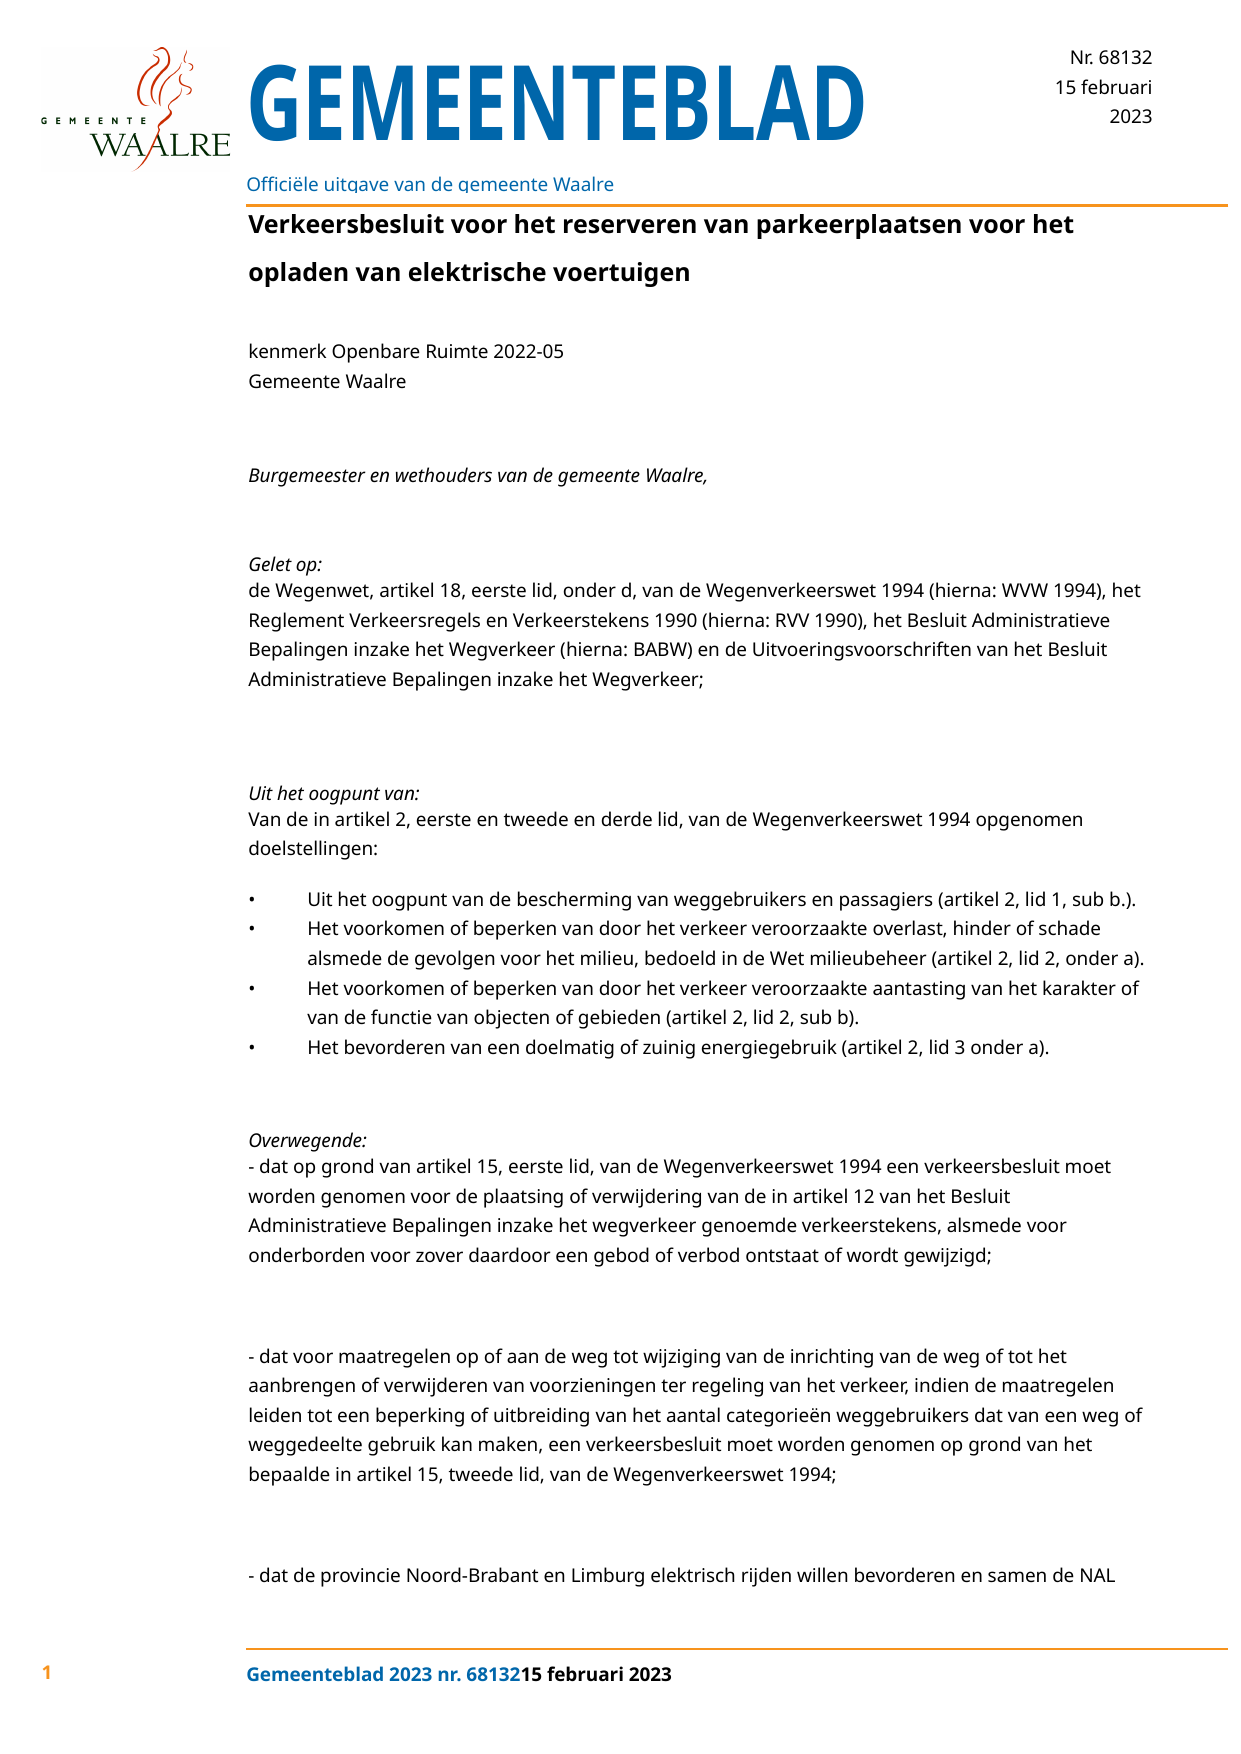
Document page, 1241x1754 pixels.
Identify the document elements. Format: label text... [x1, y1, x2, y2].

text Verkeersbesluit voor het reserveren van parkeerplaatsen voor het opladen van elektrische voertuigen [248, 207, 1152, 288]
list Uit het oogpunt van de bescherming van weggebruikers en passagiers (artikel 2, lid 1, sub b.). [248, 886, 1152, 912]
text - dat de provincie Noord-Brabant en Limburg elektrisch rijden willen bevorderen en samen de NAL [248, 1562, 1152, 1588]
list Het voorkomen of beperken van door het verkeer veroorzaakte overlast, hinder of schade alsmede de gevolgen voor het milieu, bedoeld in de Wet milieubeheer (artikel 2, lid 2, onder a). [248, 916, 1152, 971]
text Gemeente Waalre [248, 368, 1152, 394]
text Gelet op: [248, 551, 1152, 577]
text Van de in artikel 2, eerste en tweede en derde lid, van de Wegenverkeerswet 1994 opgenomen doelstellingen: [248, 806, 1152, 861]
text Overwegende: [248, 1127, 1152, 1153]
list Het bevorderen van een doelmatig of zuinig energiegebruik (artikel 2, lid 3 onder a). [248, 1034, 1152, 1060]
text Burgemeester en wethouders van de gemeente Waalre, [248, 462, 1152, 487]
text - dat voor maatregelen op of aan de weg tot wijziging van de inrichting van de weg of tot het aanbrengen of verwijderen van voorzieningen ter regeling van het verkeer, indien de maatregelen leiden tot een beperking of uitbreiding van het aantal categorieën weggebruikers dat van een weg of weggedeelte gebruik kan maken, een verkeersbesluit moet worden genomen op grond van het bepaalde in artikel 15, tweede lid, van de Wegenverkeerswet 1994; [248, 1343, 1152, 1487]
list Het voorkomen of beperken van door het verkeer veroorzaakte aantasting van het karakter of van de functie van objecten of gebieden (artikel 2, lid 2, sub b). [248, 975, 1152, 1030]
text - dat op grond van artikel 15, eerste lid, van de Wegenverkeerswet 1994 een verkeersbesluit moet worden genomen voor de plaatsing of verwijdering van de in artikel 12 van het Besluit Administratieve Bepalingen inzake het wegverkeer genoemde verkeerstekens, alsmede voor onderborden voor zover daardoor een gebod of verbod ontstaat of wordt gewijzigd; [248, 1153, 1152, 1268]
text kenmerk Openbare Ruimte 2022-05 [248, 339, 1152, 364]
text Uit het oogpunt van: [248, 780, 1152, 806]
picture [41, 47, 231, 172]
text de Wegenwet, artikel 18, eerste lid, onder d, van de Wegenverkeerswet 1994 (hierna: WVW 1994), het Reglement Verkeersregels en Verkeerstekens 1990 (hierna: RVV 1990), het Besluit Administratieve Bepalingen inzake het Wegverkeer (hierna: BABW) en de Uitvoeringsvoorschriften van het Besluit Administratieve Bepalingen inzake het Wegverkeer; [248, 577, 1152, 692]
